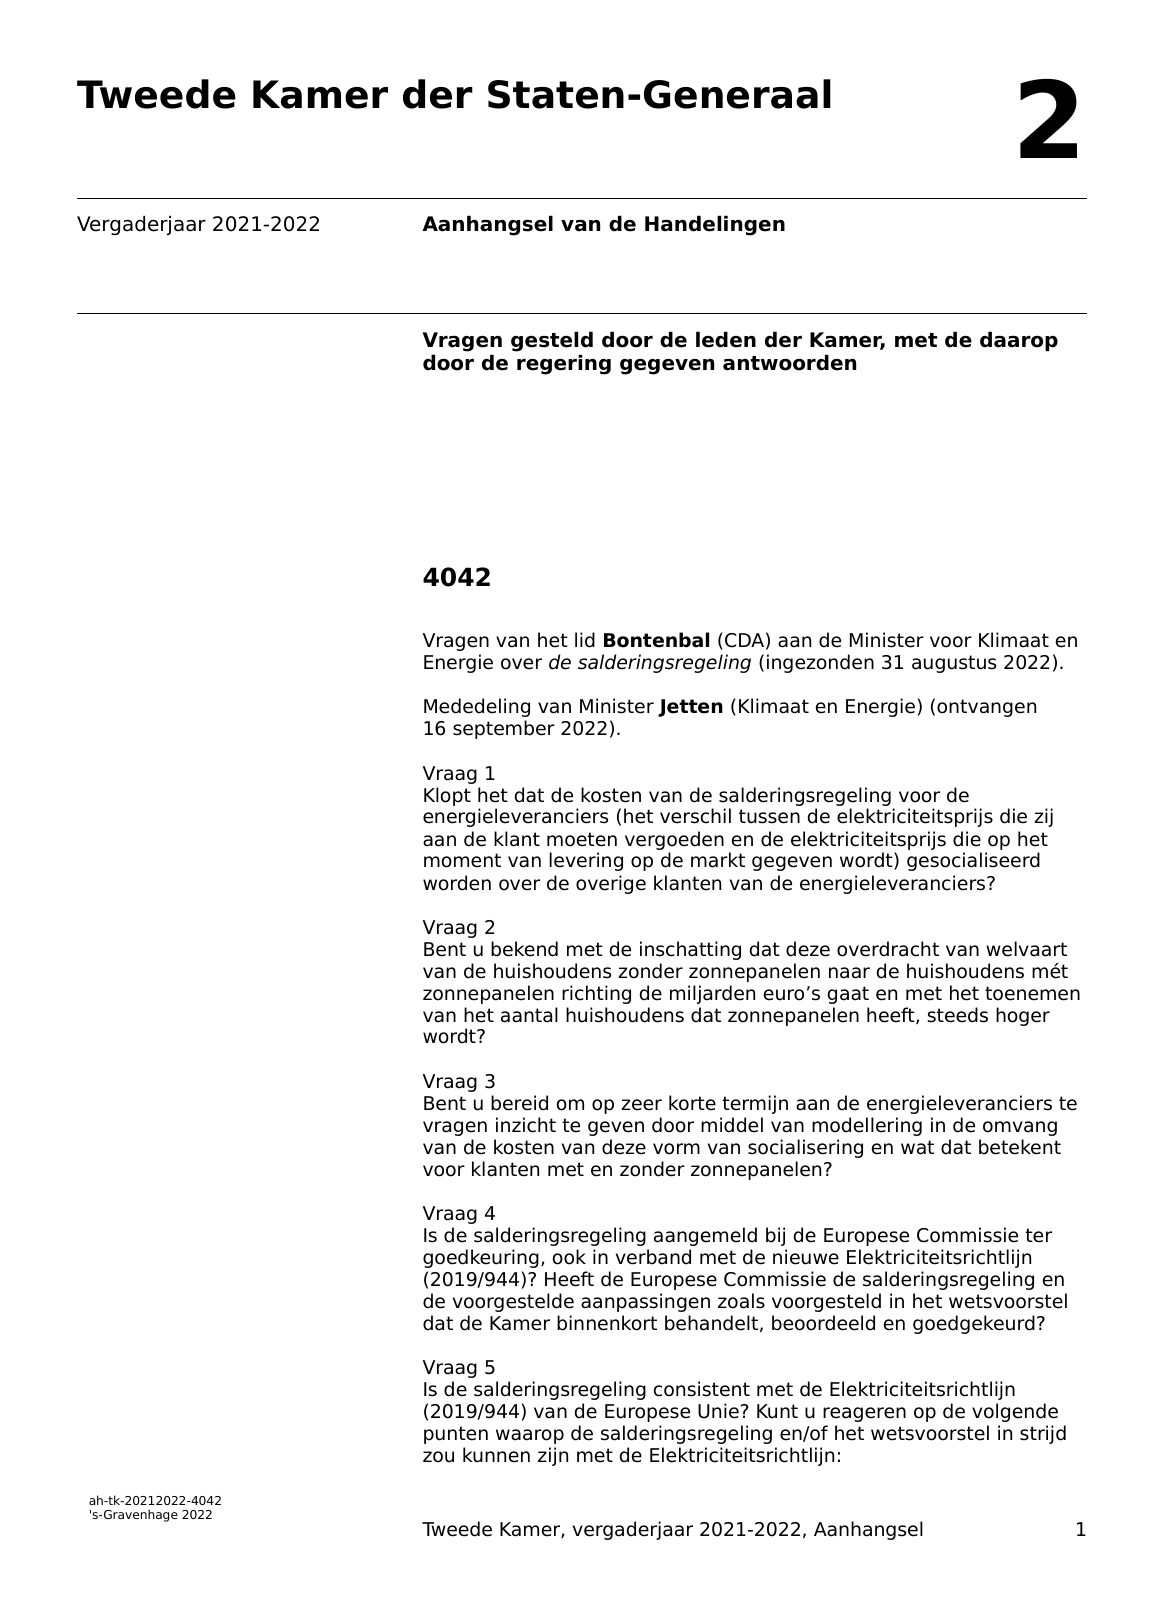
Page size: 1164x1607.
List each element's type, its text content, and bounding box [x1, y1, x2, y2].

table_cell [77, 314, 422, 375]
text Vraag 5 [422, 1357, 1087, 1379]
text Bent u bekend met de inschatting dat deze overdracht van welvaart van de huishoudens zonder zonnepanelen naar de huishoudens mét zonnepanelen richting de miljarden euro’s gaat en met het toenemen van het aantal huishoudens dat zonnepanelen heeft, steeds hoger wordt? [422, 938, 1087, 1048]
text Klopt het dat de kosten van de salderingsregeling voor de energieleveranciers (het verschil tussen de elektriciteitsprijs die zij aan de klant moeten vergoeden en de elektriciteitsprijs die op het moment van levering op de markt gegeven wordt) gesocialiseerd worden over de overige klanten van de energieleveranciers? [422, 784, 1087, 894]
table_cell Vragen gesteld door de leden der Kamer, met de daarop door de regering gegeven antwoorden [422, 314, 1087, 375]
text Vraag 3 [422, 1071, 1087, 1093]
text Vragen van het lid Bontenbal (CDA) aan de Minister voor Klimaat en Energie over de salderingsregeling (ingezonden 31 augustus 2022). [422, 630, 1087, 674]
text Vraag 2 [422, 917, 1087, 938]
text 's-Gravenhage 2022 [88, 1508, 323, 1522]
table_header Tweede Kamer der Staten-Generaal [77, 59, 886, 198]
table_cell Vergaderjaar 2021-2022 [77, 199, 422, 313]
text Vraag 4 [422, 1203, 1087, 1225]
text Is de salderingsregeling aangemeld bij de Europese Commissie ter goedkeuring, ook in verband met de nieuwe Elektriciteitsrichtlijn (2019/944)? Heeft de Europese Commissie de salderingsregeling en de voorgestelde aanpassingen zoals voorgesteld in het wetsvoorstel dat de Kamer binnenkort behandelt, beoordeeld en goedgekeurd? [422, 1225, 1087, 1334]
table_header 2 [886, 59, 1087, 198]
text 4042 [422, 563, 1087, 592]
table_cell Aanhangsel van de Handelingen [422, 199, 1087, 313]
text ah-tk-20212022-4042 [88, 1494, 323, 1508]
text Is de salderingsregeling consistent met de Elektriciteitsrichtlijn (2019/944) van de Europese Unie? Kunt u reageren op de volgende punten waarop de salderingsregeling en/of het wetsvoorstel in strijd zou kunnen zijn met de Elektriciteitsrichtlijn: [422, 1379, 1087, 1467]
text Mededeling van Minister Jetten (Klimaat en Energie) (ontvangen 16 september 2022). [422, 696, 1087, 740]
text Bent u bereid om op zeer korte termijn aan de energieleveranciers te vragen inzicht te geven door middel van modellering in de omvang van de kosten van deze vorm van socialisering en wat dat betekent voor klanten met en zonder zonnepanelen? [422, 1093, 1087, 1181]
text Vraag 1 [422, 762, 1087, 784]
